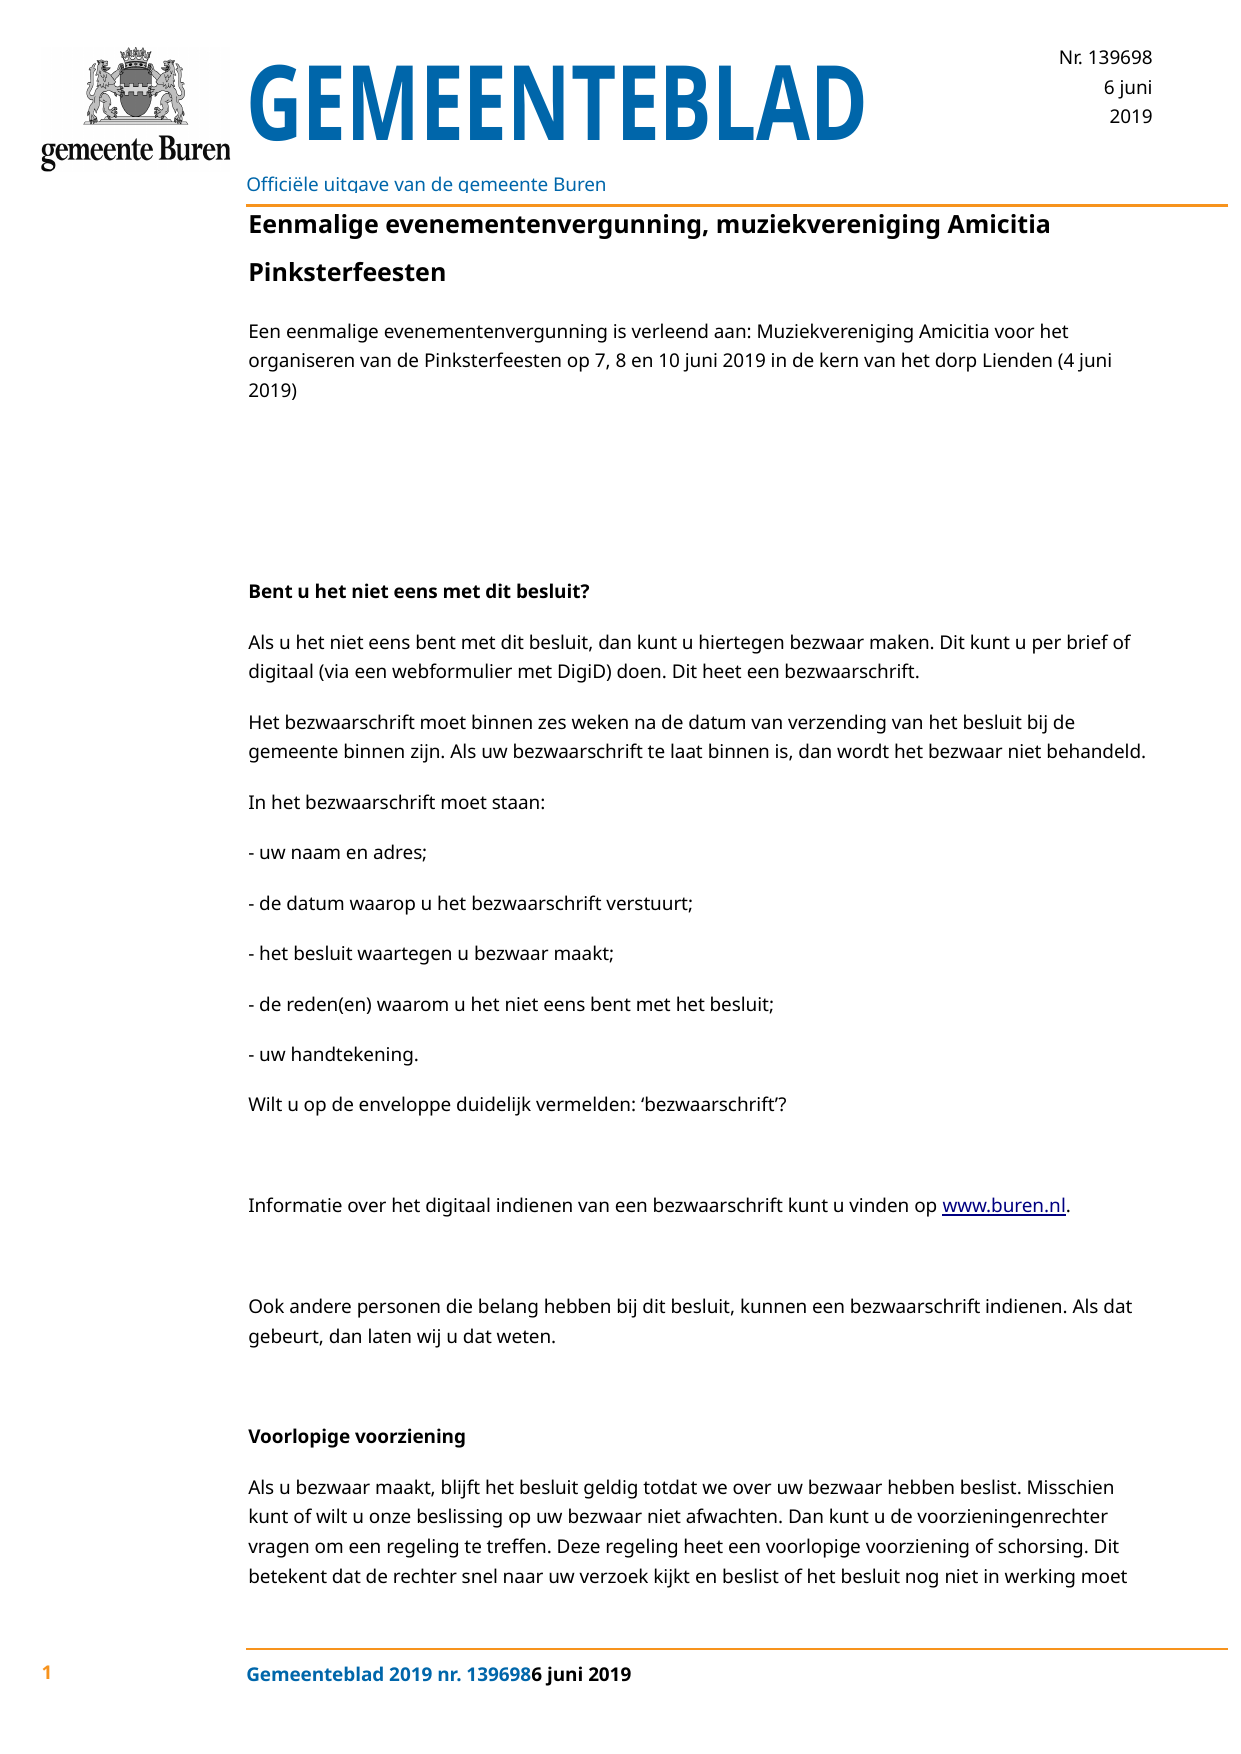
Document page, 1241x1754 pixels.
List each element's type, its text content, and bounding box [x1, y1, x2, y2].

text Wilt u op de enveloppe duidelijk vermelden: ‘bezwaarschrift’? [248, 1092, 1152, 1117]
text Een eenmalige evenementenvergunning is verleend aan: Muziekvereniging Amicitia voor het organiseren van de Pinksterfeesten op 7, 8 en 10 juni 2019 in de kern van het dorp Lienden (4 juni 2019) [248, 318, 1152, 403]
picture [41, 47, 231, 172]
text Bent u het niet eens met dit besluit? [248, 579, 1152, 604]
text Als u bezwaar maakt, blijft het besluit geldig totdat we over uw bezwaar hebben beslist. Misschien kunt of wilt u onze beslissing op uw bezwaar niet afwachten. Dan kunt u de voorzieningenrechter vragen om een regeling te treffen. Deze regeling heet een voorlopige voorziening of schorsing. Dit betekent dat de rechter snel naar uw verzoek kijkt en beslist of het besluit nog niet in werking moet [248, 1474, 1152, 1589]
text - de datum waarop u het bezwaarschrift verstuurt; [248, 890, 1152, 916]
text Voorlopige voorziening [248, 1424, 1152, 1449]
text Als u het niet eens bent met dit besluit, dan kunt u hiertegen bezwaar maken. Dit kunt u per brief of digitaal (via een webformulier met DigiD) doen. Dit heet een bezwaarschrift. [248, 629, 1152, 684]
text Informatie over het digitaal indienen van een bezwaarschrift kunt u vinden op www.buren.nl. [248, 1192, 1152, 1218]
text In het bezwaarschrift moet staan: [248, 789, 1152, 815]
text - het besluit waartegen u bezwaar maakt; [248, 940, 1152, 966]
text Het bezwaarschrift moet binnen zes weken na de datum van verzending van het besluit bij de gemeente binnen zijn. Als uw bezwaarschrift te laat binnen is, dan wordt het bezwaar niet behandeld. [248, 709, 1152, 764]
text - uw naam en adres; [248, 839, 1152, 865]
text - uw handtekening. [248, 1041, 1152, 1067]
text Ook andere personen die belang hebben bij dit besluit, kunnen een bezwaarschrift indienen. Als dat gebeurt, dan laten wij u dat weten. [248, 1293, 1152, 1349]
text - de reden(en) waarom u het niet eens bent met het besluit; [248, 991, 1152, 1017]
text Eenmalige evenementenvergunning, muziekvereniging Amicitia Pinksterfeesten [248, 207, 1152, 288]
